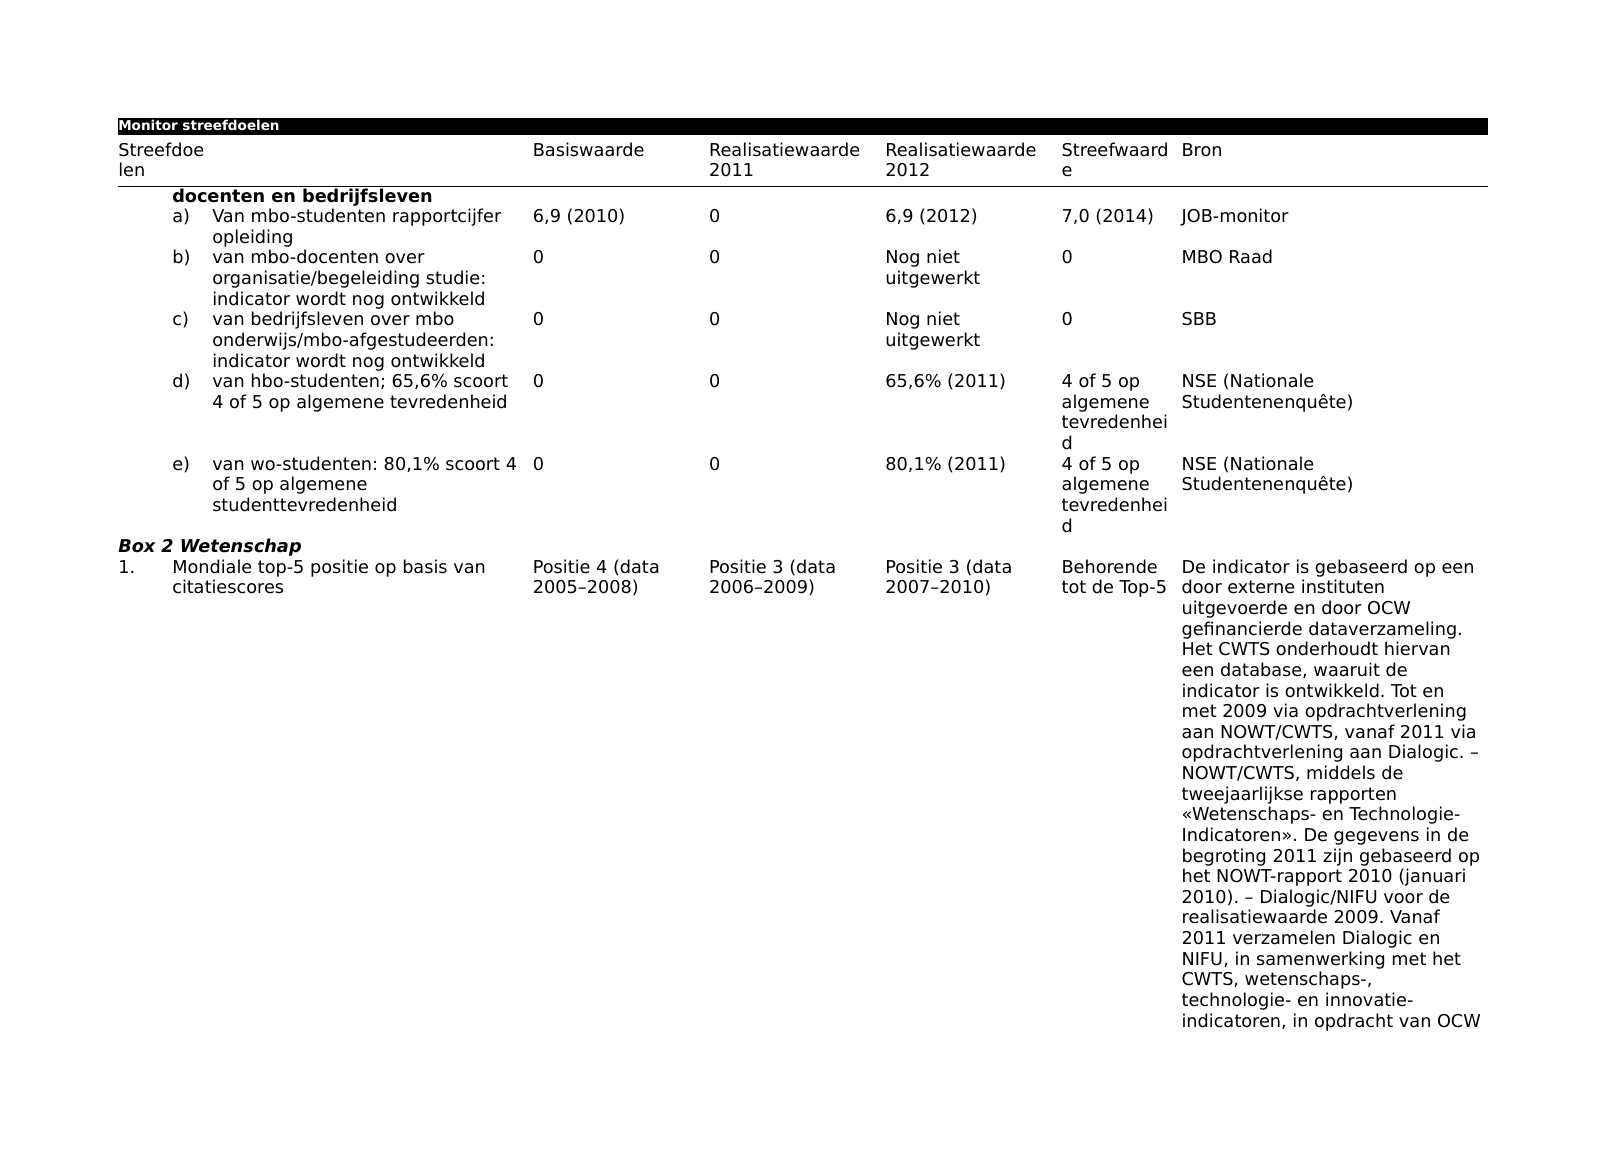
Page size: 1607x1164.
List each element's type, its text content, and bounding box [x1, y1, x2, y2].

table_cell Streefwaarde [1055, 135, 1176, 186]
table_cell 0 [703, 248, 879, 309]
table_cell Box 2 Wetenschap [118, 536, 1488, 557]
table_cell De indicator is gebaseerd op een door externe instituten uitgevoerde en door OCW gefinancierde dataverzameling. Het CWTS onderhoudt hiervan een database, waaruit de indicator is ontwikkeld. Tot en met 2009 via opdrachtverlening aan NOWT/CWTS, vanaf 2011 via opdrachtverlening aan Dialogic. – NOWT/CWTS, middels de tweejaarlijkse rapporten «Wetenschaps- en Technologie- Indicatoren». De gegevens in de begroting 2011 zijn gebaseerd op het NOWT-rapport 2010 (januari 2010). – Dialogic/NIFU voor de realisatiewaarde 2009. Vanaf 2011 verzamelen Dialogic en NIFU, in samenwerking met het CWTS, wetenschaps-, technologie- en innovatie-indicatoren, in opdracht van OCW [1176, 557, 1488, 1031]
table_cell MBO Raad [1176, 248, 1488, 309]
table_cell [118, 187, 166, 206]
table_cell JOB-monitor [1176, 206, 1488, 247]
table_cell Positie 4 (data 2005–2008) [527, 557, 703, 1031]
table_cell [118, 248, 166, 309]
table_cell Streefdoelen [118, 135, 206, 186]
table_cell a) [166, 206, 206, 247]
table_cell Realisatiewaarde 2011 [703, 135, 879, 186]
table_cell van bedrijfsleven over mbo onderwijs/mbo-afgestudeerden: indicator wordt nog ontwikkeld [206, 309, 527, 371]
table_cell Nog niet uitgewerkt [879, 309, 1055, 371]
table_cell NSE (Nationale Studentenenquête) [1176, 371, 1488, 454]
table_cell 0 [1055, 248, 1176, 309]
table_cell [1055, 187, 1176, 206]
table_cell [118, 309, 166, 371]
table_cell Positie 3 (data 2007–2010) [879, 557, 1055, 1031]
table_cell 6,9 (2012) [879, 206, 1055, 247]
table_cell SBB [1176, 309, 1488, 371]
table_cell [527, 187, 703, 206]
table_cell [118, 371, 166, 454]
table_cell 0 [703, 454, 879, 536]
table_cell [1176, 187, 1488, 206]
table_cell Basiswaarde [527, 135, 703, 186]
table_cell [118, 454, 166, 536]
table_cell Mondiale top-5 positie op basis van citatiescores [166, 557, 527, 1031]
table_cell Behorende tot de Top-5 [1055, 557, 1176, 1031]
table_cell van wo-studenten: 80,1% scoort 4 of 5 op algemene studenttevredenheid [206, 454, 527, 536]
table_header Monitor streefdoelen [118, 118, 1488, 134]
table_cell van hbo-studenten; 65,6% scoort 4 of 5 op algemene tevredenheid [206, 371, 527, 454]
table_cell 0 [703, 206, 879, 247]
table_cell 0 [527, 309, 703, 371]
table_cell 80,1% (2011) [879, 454, 1055, 536]
table_cell 0 [527, 248, 703, 309]
table_cell 65,6% (2011) [879, 371, 1055, 454]
table_cell Bron [1176, 135, 1488, 186]
table_cell [879, 187, 1055, 206]
table_cell 0 [703, 371, 879, 454]
table_cell e) [166, 454, 206, 536]
table_cell docenten en bedrijfsleven [166, 187, 527, 206]
table_cell 1. [118, 557, 166, 1031]
table_cell d) [166, 371, 206, 454]
table_cell 0 [703, 309, 879, 371]
table_cell [703, 187, 879, 206]
table_cell 0 [527, 371, 703, 454]
table_cell 0 [1055, 309, 1176, 371]
table_cell Van mbo-studenten rapportcijfer opleiding [206, 206, 527, 247]
table_cell Realisatiewaarde 2012 [879, 135, 1055, 186]
table_cell b) [166, 248, 206, 309]
table_cell 7,0 (2014) [1055, 206, 1176, 247]
table_cell van mbo-docenten over organisatie/begeleiding studie: indicator wordt nog ontwikkeld [206, 248, 527, 309]
table_cell 4 of 5 op algemene tevredenheid [1055, 454, 1176, 536]
table_cell [118, 206, 166, 247]
table_cell 6,9 (2010) [527, 206, 703, 247]
table_cell NSE (Nationale Studentenenquête) [1176, 454, 1488, 536]
table_cell Positie 3 (data 2006–2009) [703, 557, 879, 1031]
table_cell Nog niet uitgewerkt [879, 248, 1055, 309]
table_cell 4 of 5 op algemene tevredenheid [1055, 371, 1176, 454]
table_cell 0 [527, 454, 703, 536]
table_cell [206, 135, 527, 186]
table_cell c) [166, 309, 206, 371]
